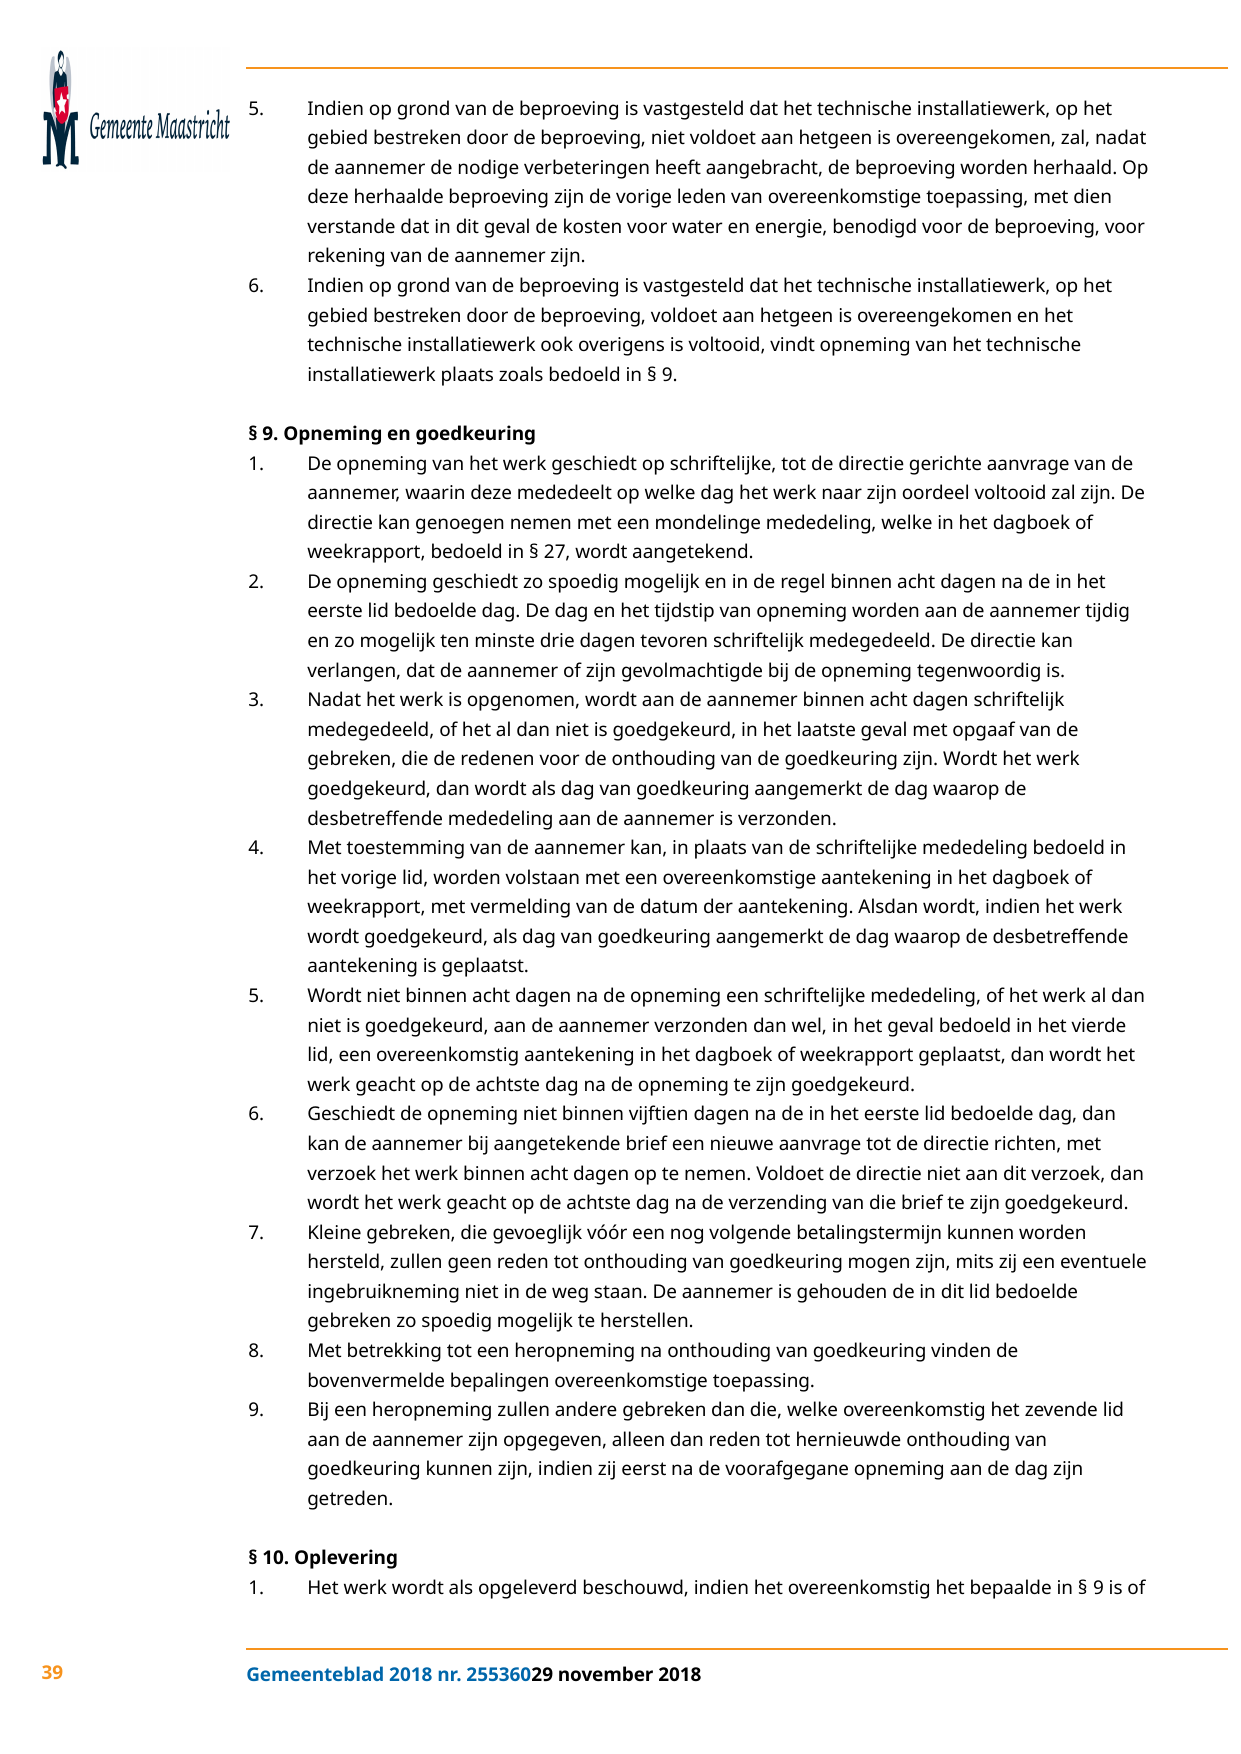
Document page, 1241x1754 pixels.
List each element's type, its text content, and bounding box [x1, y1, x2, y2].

list De opneming van het werk geschiedt op schriftelijke, tot de directie gerichte aanvrage van de aannemer, waarin deze mededeelt op welke dag het werk naar zijn oordeel voltooid zal zijn. De directie kan genoegen nemen met een mondelinge mededeling, welke in het dagboek of weekrapport, bedoeld in § 27, wordt aangetekend. [248, 450, 1152, 564]
list Indien op grond van de beproeving is vastgesteld dat het technische installatiewerk, op het gebied bestreken door de beproeving, niet voldoet aan hetgeen is overeengekomen, zal, nadat de aannemer de nodige verbeteringen heeft aangebracht, de beproeving worden herhaald. Op deze herhaalde beproeving zijn de vorige leden van overeenkomstige toepassing, met dien verstande dat in dit geval de kosten voor water en energie, benodigd voor de beproeving, voor rekening van de aannemer zijn. [248, 95, 1152, 268]
list Nadat het werk is opgenomen, wordt aan de aannemer binnen acht dagen schriftelijk medegedeeld, of het al dan niet is goedgekeurd, in het laatste geval met opgaaf van de gebreken, die de redenen voor de onthouding van de goedkeuring zijn. Wordt het werk goedgekeurd, dan wordt als dag van goedkeuring aangemerkt de dag waarop de desbetreffende mededeling aan de aannemer is verzonden. [248, 686, 1152, 831]
text § 9. Opneming en goedkeuring [248, 420, 1152, 446]
list Indien op grond van de beproeving is vastgesteld dat het technische installatiewerk, op het gebied bestreken door de beproeving, voldoet aan hetgeen is overeengekomen en het technische installatiewerk ook overigens is voltooid, vindt opneming van het technische installatiewerk plaats zoals bedoeld in § 9. [248, 272, 1152, 387]
list Het werk wordt als opgeleverd beschouwd, indien het overeenkomstig het bepaalde in § 9 is of [248, 1574, 1152, 1600]
text § 10. Oplevering [248, 1544, 1152, 1570]
list Met toestemming van de aannemer kan, in plaats van de schriftelijke mededeling bedoeld in het vorige lid, worden volstaan met een overeenkomstige aantekening in het dagboek of weekrapport, met vermelding van de datum der aantekening. Alsdan wordt, indien het werk wordt goedgekeurd, als dag van goedkeuring aangemerkt de dag waarop de desbetreffende aantekening is geplaatst. [248, 834, 1152, 978]
list Kleine gebreken, die gevoeglijk vóór een nog volgende betalingstermijn kunnen worden hersteld, zullen geen reden tot onthouding van goedkeuring mogen zijn, mits zij een eventuele ingebruikneming niet in de weg staan. De aannemer is gehouden de in dit lid bedoelde gebreken zo spoedig mogelijk te herstellen. [248, 1219, 1152, 1333]
list De opneming geschiedt zo spoedig mogelijk en in de regel binnen acht dagen na de in het eerste lid bedoelde dag. De dag en het tijdstip van opneming worden aan de aannemer tijdig en zo mogelijk ten minste drie dagen tevoren schriftelijk medegedeeld. De directie kan verlangen, dat de aannemer of zijn gevolmachtigde bij de opneming tegenwoordig is. [248, 568, 1152, 683]
picture [41, 47, 231, 172]
list Bij een heropneming zullen andere gebreken dan die, welke overeenkomstig het zevende lid aan de aannemer zijn opgegeven, alleen dan reden tot hernieuwde onthouding van goedkeuring kunnen zijn, indien zij eerst na de voorafgegane opneming aan de dag zijn getreden. [248, 1396, 1152, 1511]
list Met betrekking tot een heropneming na onthouding van goedkeuring vinden de bovenvermelde bepalingen overeenkomstige toepassing. [248, 1337, 1152, 1393]
list Geschiedt de opneming niet binnen vijftien dagen na de in het eerste lid bedoelde dag, dan kan de aannemer bij aangetekende brief een nieuwe aanvrage tot de directie richten, met verzoek het werk binnen acht dagen op te nemen. Voldoet de directie niet aan dit verzoek, dan wordt het werk geacht op de achtste dag na de verzending van die brief te zijn goedgekeurd. [248, 1101, 1152, 1215]
list Wordt niet binnen acht dagen na de opneming een schriftelijke mededeling, of het werk al dan niet is goedgekeurd, aan de aannemer verzonden dan wel, in het geval bedoeld in het vierde lid, een overeenkomstig aantekening in het dagboek of weekrapport geplaatst, dan wordt het werk geacht op de achtste dag na de opneming te zijn goedgekeurd. [248, 982, 1152, 1097]
